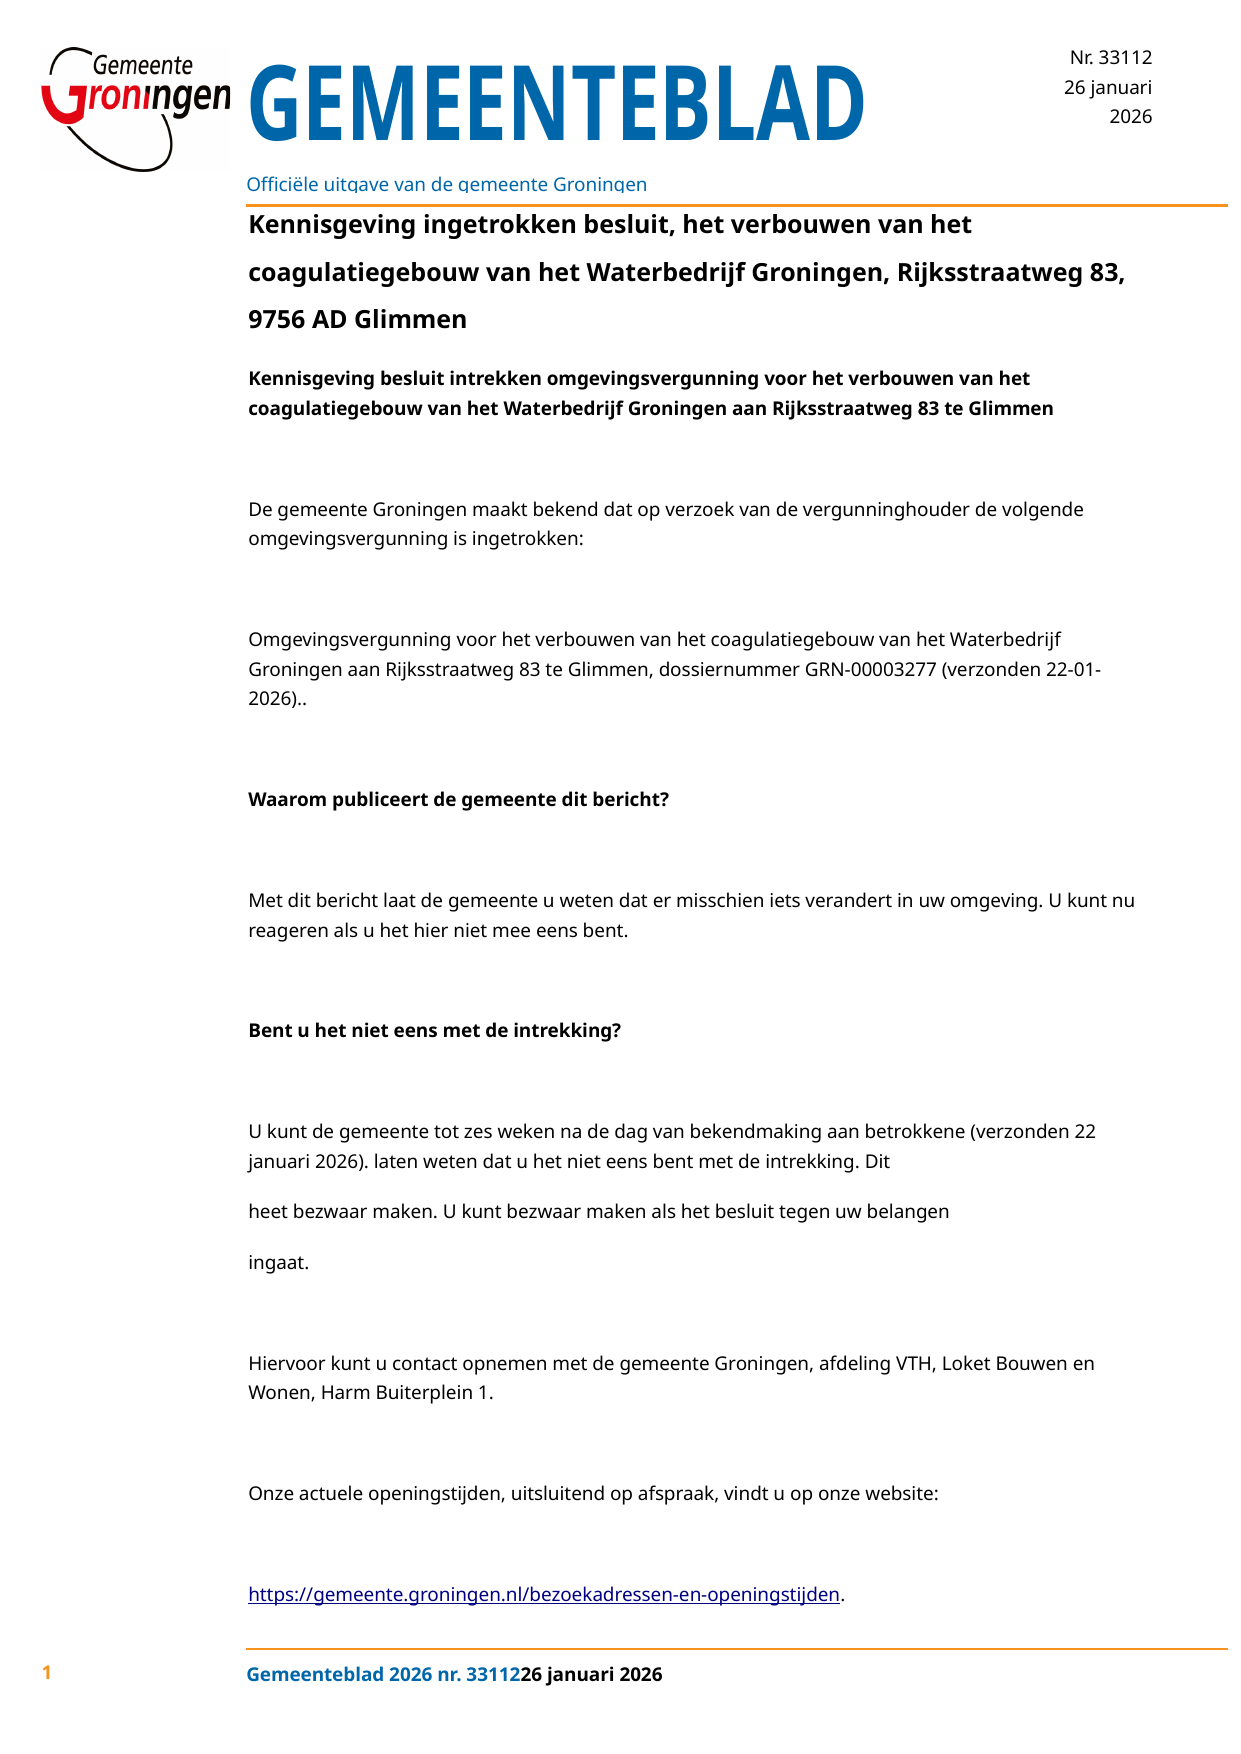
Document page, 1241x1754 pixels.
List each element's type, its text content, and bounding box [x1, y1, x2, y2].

text Omgevingsvergunning voor het verbouwen van het coagulatiegebouw van het Waterbedrijf Groningen aan Rijksstraatweg 83 te Glimmen, dossiernummer GRN-00003277 (verzonden 22-01-2026).. [248, 626, 1152, 711]
text ingaat. [248, 1249, 1152, 1274]
text Kennisgeving besluit intrekken omgevingsvergunning voor het verbouwen van het coagulatiegebouw van het Waterbedrijf Groningen aan Rijksstraatweg 83 te Glimmen [248, 366, 1152, 421]
text U kunt de gemeente tot zes weken na de dag van bekendmaking aan betrokkene (verzonden 22 januari 2026). laten weten dat u het niet eens bent met de intrekking. Dit [248, 1118, 1152, 1174]
text De gemeente Groningen maakt bekend dat op verzoek van de vergunninghouder de volgende omgevingsvergunning is ingetrokken: [248, 496, 1152, 551]
text Met dit bericht laat de gemeente u weten dat er misschien iets verandert in uw omgeving. U kunt nu reageren als u het hier niet mee eens bent. [248, 887, 1152, 942]
picture [41, 47, 231, 172]
text Waarom publiceert de gemeente dit bericht? [248, 786, 1152, 812]
text Bent u het niet eens met de intrekking? [248, 1018, 1152, 1043]
text Kennisgeving ingetrokken besluit, het verbouwen van het coagulatiegebouw van het Waterbedrijf Groningen, Rijksstraatweg 83, 9756 AD Glimmen [248, 207, 1152, 336]
text heet bezwaar maken. U kunt bezwaar maken als het besluit tegen uw belangen [248, 1198, 1152, 1224]
text Onze actuele openingstijden, uitsluitend op afspraak, vindt u op onze website: [248, 1480, 1152, 1506]
text https://gemeente.groningen.nl/bezoekadressen-en-openingstijden. [248, 1581, 1152, 1607]
text Hiervoor kunt u contact opnemen met de gemeente Groningen, afdeling VTH, Loket Bouwen en Wonen, Harm Buiterplein 1. [248, 1350, 1152, 1405]
